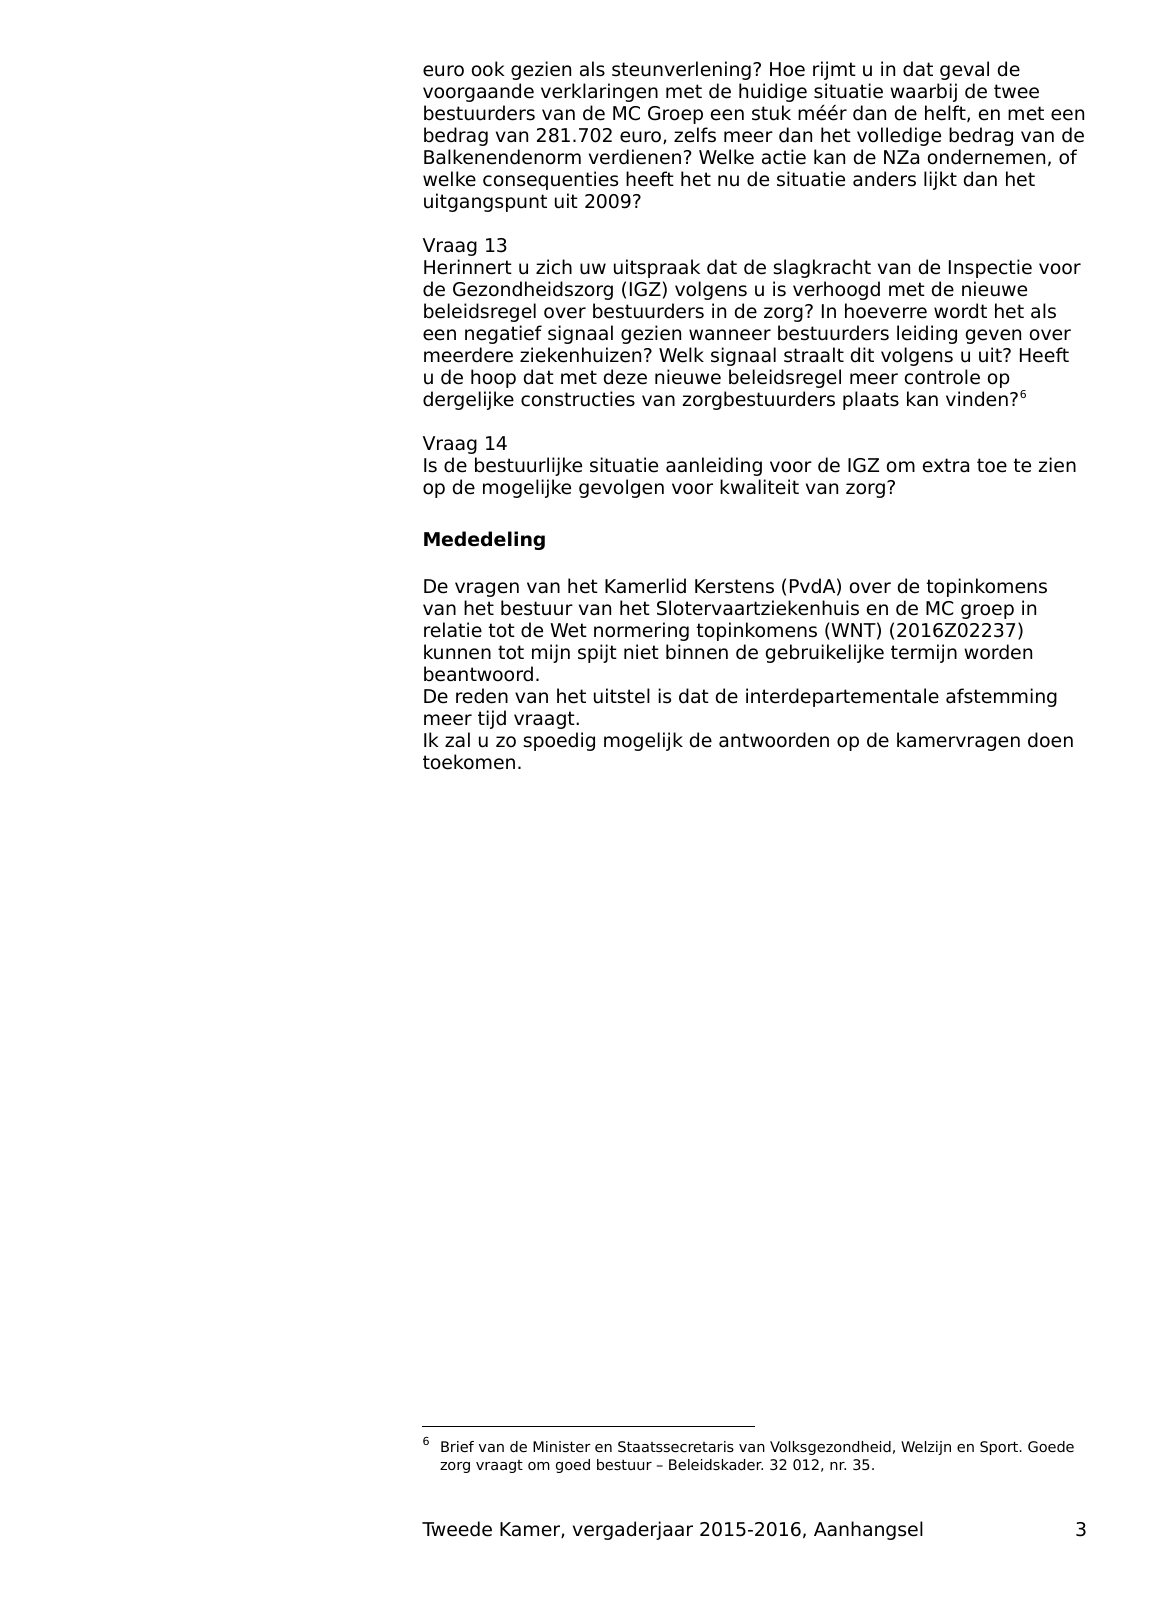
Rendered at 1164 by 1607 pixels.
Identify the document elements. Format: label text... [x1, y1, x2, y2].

text euro ook gezien als steunverlening? Hoe rijmt u in dat geval de voorgaande verklaringen met de huidige situatie waarbij de twee bestuurders van de MC Groep een stuk méér dan de helft, en met een bedrag van 281.702 euro, zelfs meer dan het volledige bedrag van de Balkenendenorm verdienen? Welke actie kan de NZa ondernemen, of welke consequenties heeft het nu de situatie anders lijkt dan het uitgangspunt uit 2009? [422, 59, 1087, 213]
text Ik zal u zo spoedig mogelijk de antwoorden op de kamervragen doen toekomen. [422, 730, 1087, 774]
text De vragen van het Kamerlid Kerstens (PvdA) over de topinkomens van het bestuur van het Slotervaartziekenhuis en de MC groep in relatie tot de Wet normering topinkomens (WNT) (2016Z02237) kunnen tot mijn spijt niet binnen de gebruikelijke termijn worden beantwoord. [422, 576, 1087, 686]
text Vraag 13 [422, 235, 1087, 257]
text De reden van het uitstel is dat de interdepartementale afstemming meer tijd vraagt. [422, 686, 1087, 730]
text Brief van de Minister en Staatssecretaris van Volksgezondheid, Welzijn en Sport. Goede zorg vraagt om goed bestuur – Beleidskader. 32 012, nr. 35. [422, 1435, 1087, 1474]
text Vraag 14 [422, 433, 1087, 455]
text Is de bestuurlijke situatie aanleiding voor de IGZ om extra toe te zien op de mogelijke gevolgen voor kwaliteit van zorg? [422, 455, 1087, 499]
text Herinnert u zich uw uitspraak dat de slagkracht van de Inspectie voor de Gezondheidszorg (IGZ) volgens u is verhoogd met de nieuwe beleidsregel over bestuurders in de zorg? In hoeverre wordt het als een negatief signaal gezien wanneer bestuurders leiding geven over meerdere ziekenhuizen? Welk signaal straalt dit volgens u uit? Heeft u de hoop dat met deze nieuwe beleidsregel meer controle op dergelijke constructies van zorgbestuurders plaats kan vinden? [422, 257, 1087, 411]
subtitle Mededeling [422, 529, 1087, 551]
